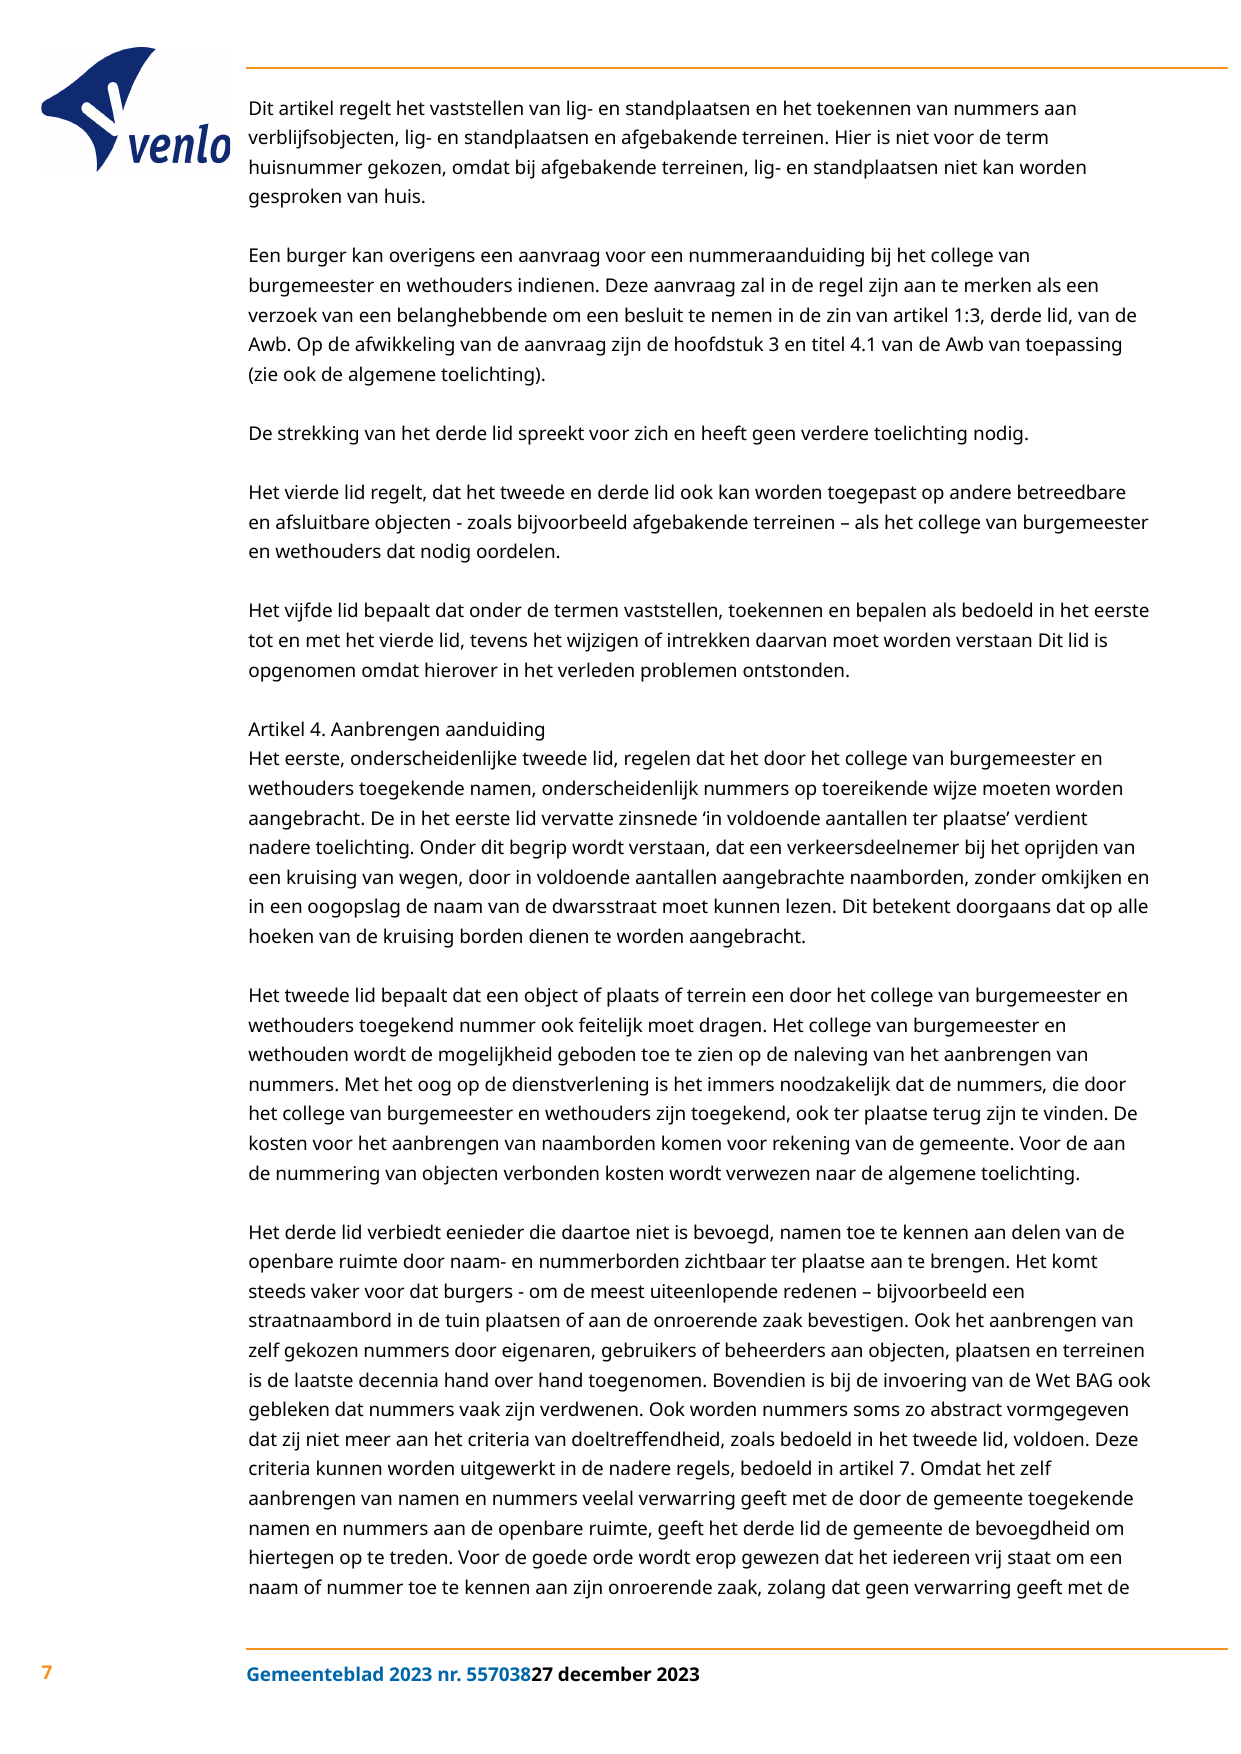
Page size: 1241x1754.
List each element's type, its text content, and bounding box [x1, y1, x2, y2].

text Het derde lid verbiedt eenieder die daartoe niet is bevoegd, namen toe te kennen aan delen van de openbare ruimte door naam- en nummerborden zichtbaar ter plaatse aan te brengen. Het komt steeds vaker voor dat burgers - om de meest uiteenlopende redenen – bijvoorbeeld een straatnaambord in de tuin plaatsen of aan de onroerende zaak bevestigen. Ook het aanbrengen van zelf gekozen nummers door eigenaren, gebruikers of beheerders aan objecten, plaatsen en terreinen is de laatste decennia hand over hand toegenomen. Bovendien is bij de invoering van de Wet BAG ook gebleken dat nummers vaak zijn verdwenen. Ook worden nummers soms zo abstract vormgegeven dat zij niet meer aan het criteria van doeltreffendheid, zoals bedoeld in het tweede lid, voldoen. Deze criteria kunnen worden uitgewerkt in de nadere regels, bedoeld in artikel 7. Omdat het zelf aanbrengen van namen en nummers veelal verwarring geeft met de door de gemeente toegekende namen en nummers aan de openbare ruimte, geeft het derde lid de gemeente de bevoegdheid om hiertegen op te treden. Voor de goede orde wordt erop gewezen dat het iedereen vrij staat om een naam of nummer toe te kennen aan zijn onroerende zaak, zolang dat geen verwarring geeft met de [248, 1219, 1152, 1600]
text De strekking van het derde lid spreekt voor zich en heeft geen verdere toelichting nodig. [248, 420, 1152, 446]
text Een burger kan overigens een aanvraag voor een nummeraanduiding bij het college van burgemeester en wethouders indienen. Deze aanvraag zal in de regel zijn aan te merken als een verzoek van een belanghebbende om een besluit te nemen in de zin van artikel 1:3, derde lid, van de Awb. Op de afwikkeling van de aanvraag zijn de hoofdstuk 3 en titel 4.1 van de Awb van toepassing (zie ook de algemene toelichting). [248, 243, 1152, 387]
text Dit artikel regelt het vaststellen van lig- en standplaatsen en het toekennen van nummers aan verblijfsobjecten, lig- en standplaatsen en afgebakende terreinen. Hier is niet voor de term huisnummer gekozen, omdat bij afgebakende terreinen, lig- en standplaatsen niet kan worden gesproken van huis. [248, 95, 1152, 209]
text Het vijfde lid bepaalt dat onder de termen vaststellen, toekennen en bepalen als bedoeld in het eerste tot en met het vierde lid, tevens het wijzigen of intrekken daarvan moet worden verstaan Dit lid is opgenomen omdat hierover in het verleden problemen ontstonden. [248, 598, 1152, 683]
text Artikel 4. Aanbrengen aanduiding [248, 716, 1152, 742]
text Het vierde lid regelt, dat het tweede en derde lid ook kan worden toegepast op andere betreedbare en afsluitbare objecten - zoals bijvoorbeeld afgebakende terreinen – als het college van burgemeester en wethouders dat nodig oordelen. [248, 479, 1152, 564]
picture [41, 47, 231, 172]
text Het eerste, onderscheidenlijke tweede lid, regelen dat het door het college van burgemeester en wethouders toegekende namen, onderscheidenlijk nummers op toereikende wijze moeten worden aangebracht. De in het eerste lid vervatte zinsnede ‘in voldoende aantallen ter plaatse’ verdient nadere toelichting. Onder dit begrip wordt verstaan, dat een verkeersdeelnemer bij het oprijden van een kruising van wegen, door in voldoende aantallen aangebrachte naamborden, zonder omkijken en in een oogopslag de naam van de dwarsstraat moet kunnen lezen. Dit betekent doorgaans dat op alle hoeken van de kruising borden dienen te worden aangebracht. [248, 746, 1152, 949]
text Het tweede lid bepaalt dat een object of plaats of terrein een door het college van burgemeester en wethouders toegekend nummer ook feitelijk moet dragen. Het college van burgemeester en wethouden wordt de mogelijkheid geboden toe te zien op de naleving van het aanbrengen van nummers. Met het oog op de dienstverlening is het immers noodzakelijk dat de nummers, die door het college van burgemeester en wethouders zijn toegekend, ook ter plaatse terug zijn te vinden. De kosten voor het aanbrengen van naamborden komen voor rekening van de gemeente. Voor de aan de nummering van objecten verbonden kosten wordt verwezen naar de algemene toelichting. [248, 982, 1152, 1186]
